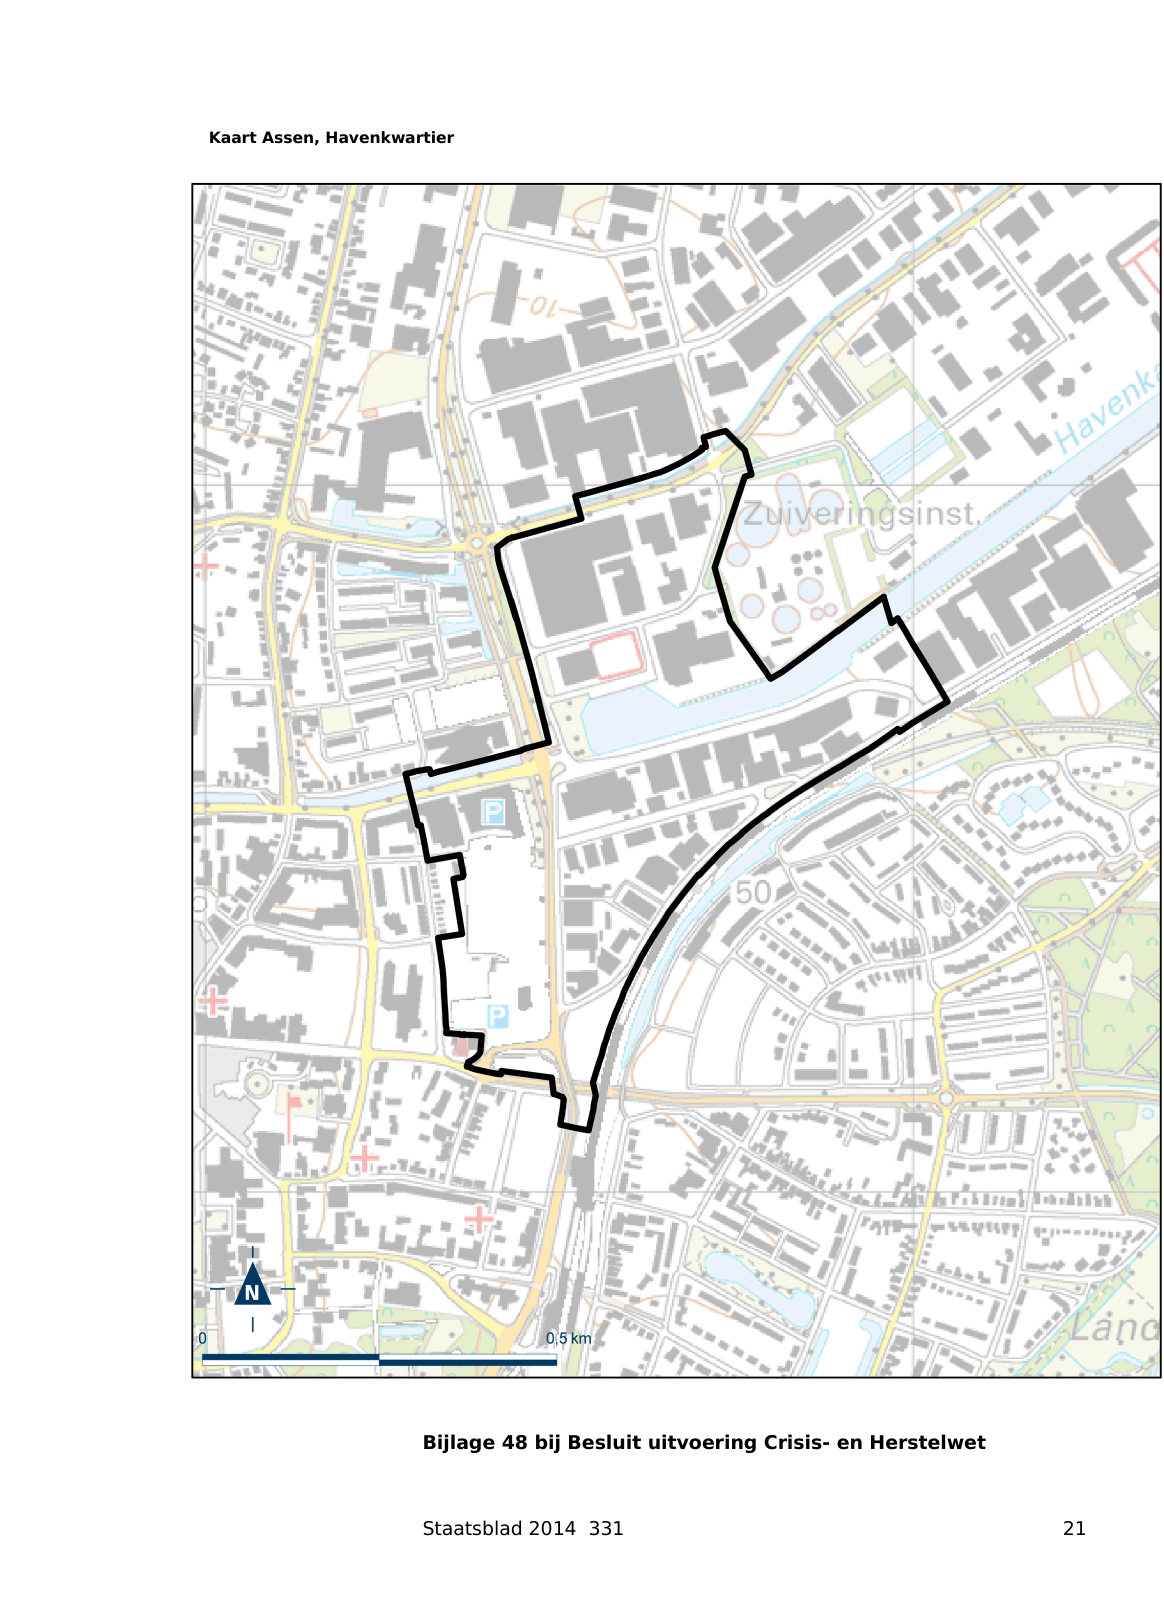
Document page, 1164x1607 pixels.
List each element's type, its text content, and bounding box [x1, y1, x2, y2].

picture [188, 181, 1164, 1380]
text Kaart Assen, Havenkwartier [189, 129, 1163, 147]
subtitle Bijlage 48 bij Besluit uitvoering Crisis- en Herstelwet [422, 1432, 1087, 1454]
